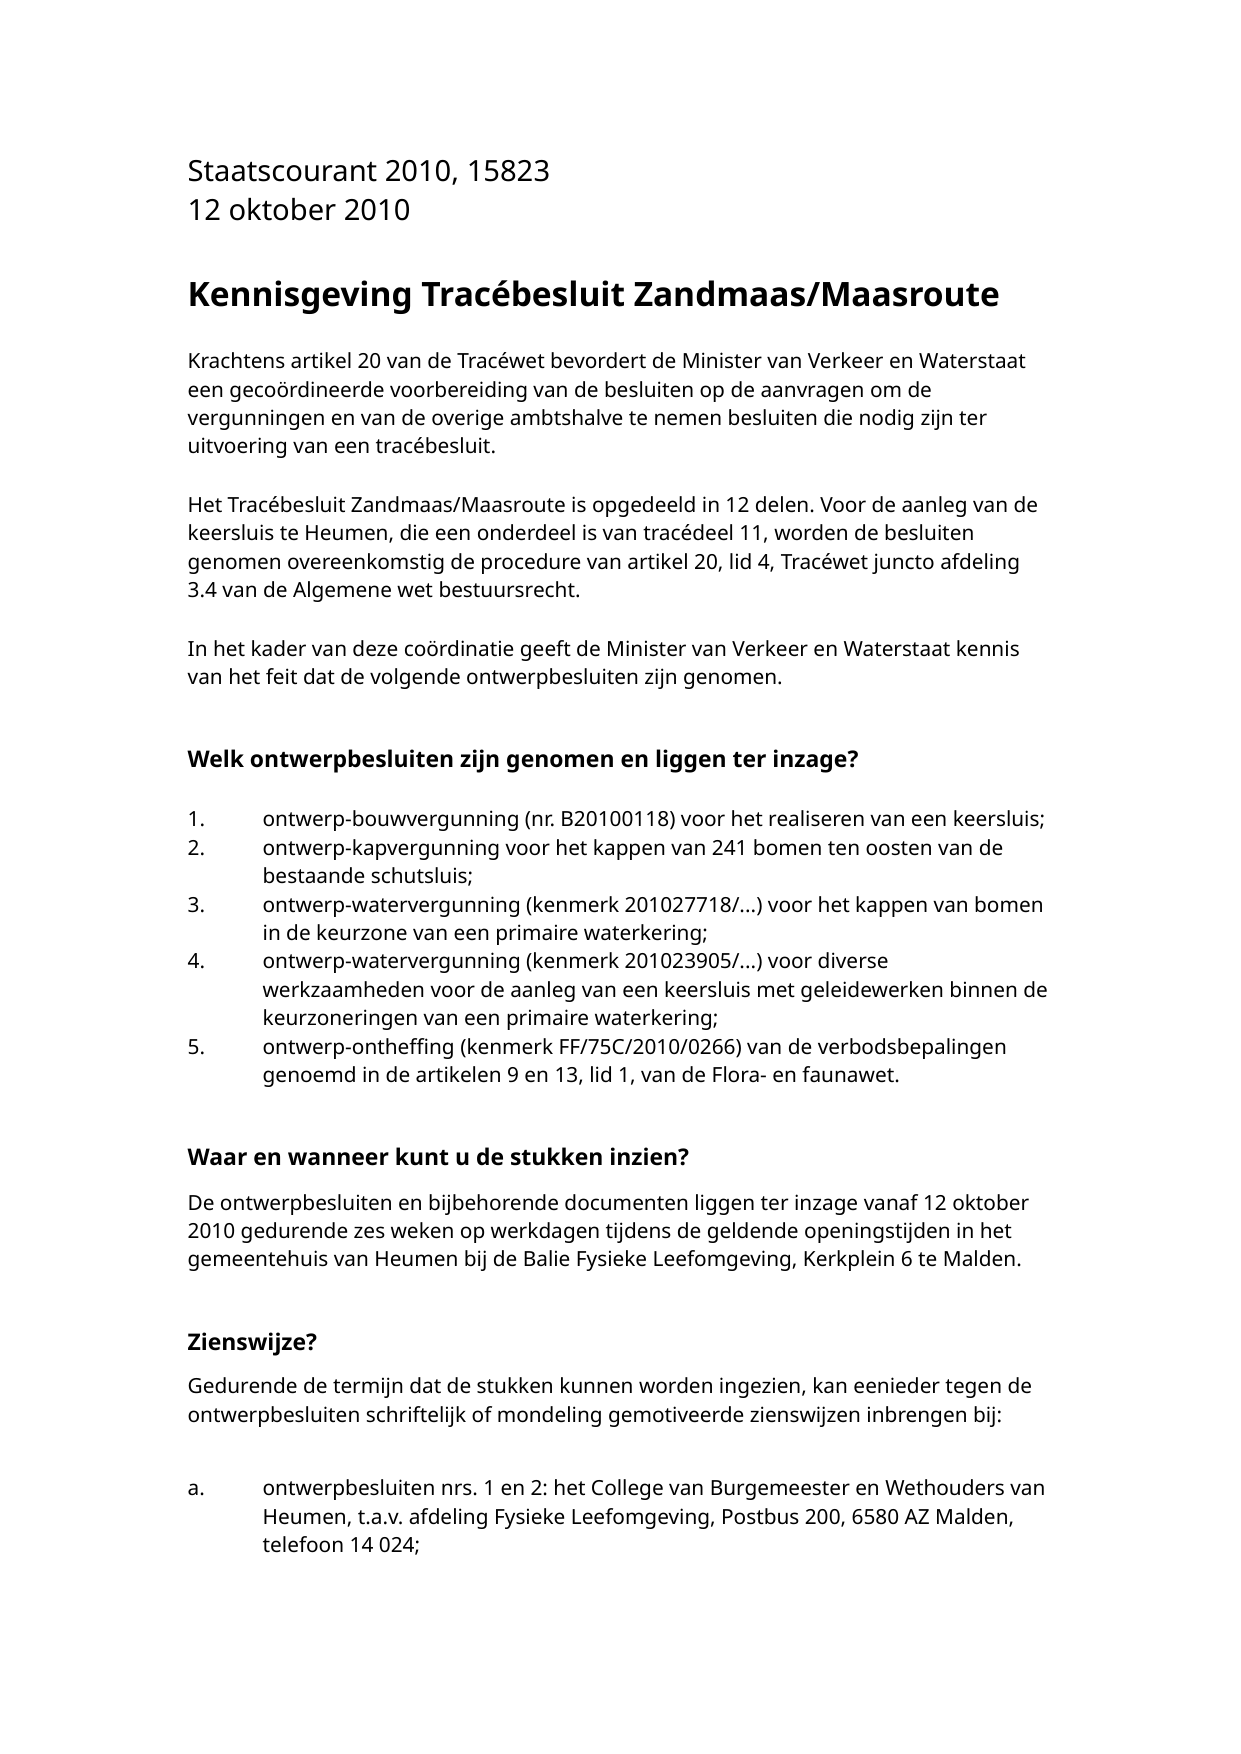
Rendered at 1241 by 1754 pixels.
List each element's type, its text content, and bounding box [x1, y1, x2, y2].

subtitle Welk ontwerpbesluiten zijn genomen en liggen ter inzage? [187, 743, 1053, 774]
list ontwerpbesluiten nrs. 1 en 2: het College van Burgemeester en Wethouders van Heumen, t.a.v. afdeling Fysieke Leefomgeving, Postbus 200, 6580 AZ Malden, telefoon 14 024; [187, 1473, 1053, 1559]
list ontwerp-watervergunning (kenmerk 201027718/...) voor het kappen van bomen in de keurzone van een primaire waterkering; [187, 890, 1053, 947]
text Het Tracébesluit Zandmaas/Maasroute is opgedeeld in 12 delen. Voor de aanleg van de keersluis te Heumen, die een onderdeel is van tracédeel 11, worden de besluiten genomen overeenkomstig de procedure van artikel 20, lid 4, Tracéwet juncto afdeling 3.4 van de Algemene wet bestuursrecht. [187, 490, 1053, 604]
text Staatscourant 2010, 15823 [187, 150, 1053, 190]
text In het kader van deze coördinatie geeft de Minister van Verkeer en Waterstaat kennis van het feit dat de volgende ontwerpbesluiten zijn genomen. [187, 634, 1053, 691]
list ontwerp-ontheffing (kenmerk FF/75C/2010/0266) van de verbodsbepalingen genoemd in de artikelen 9 en 13, lid 1, van de Flora- en faunawet. [187, 1032, 1053, 1089]
subtitle Zienswijze? [187, 1325, 1053, 1357]
text Krachtens artikel 20 van de Tracéwet bevordert de Minister van Verkeer en Waterstaat een gecoördineerde voorbereiding van de besluiten op de aanvragen om de vergunningen en van de overige ambtshalve te nemen besluiten die nodig zijn ter uitvoering van een tracébesluit. [187, 346, 1053, 460]
list ontwerp-kapvergunning voor het kappen van 241 bomen ten oosten van de bestaande schutsluis; [187, 833, 1053, 890]
subtitle Kennisgeving Tracébesluit Zandmaas/Maasroute [187, 271, 1053, 316]
list ontwerp-bouwvergunning (nr. B20100118) voor het realiseren van een keersluis; [187, 804, 1053, 833]
text 12 oktober 2010 [187, 190, 1053, 229]
subtitle Waar en wanneer kunt u de stukken inzien? [187, 1141, 1053, 1173]
text De ontwerpbesluiten en bijbehorende documenten liggen ter inzage vanaf 12 oktober 2010 gedurende zes weken op werkdagen tijdens de geldende openingstijden in het gemeentehuis van Heumen bij de Balie Fysieke Leefomgeving, Kerkplein 6 te Malden. [187, 1188, 1053, 1273]
list ontwerp-watervergunning (kenmerk 201023905/...) voor diverse werkzaamheden voor de aanleg van een keersluis met geleidewerken binnen de keurzoneringen van een primaire waterkering; [187, 947, 1053, 1032]
text Gedurende de termijn dat de stukken kunnen worden ingezien, kan eenieder tegen de ontwerpbesluiten schriftelijk of mondeling gemotiveerde zienswijzen inbrengen bij: [187, 1372, 1053, 1428]
